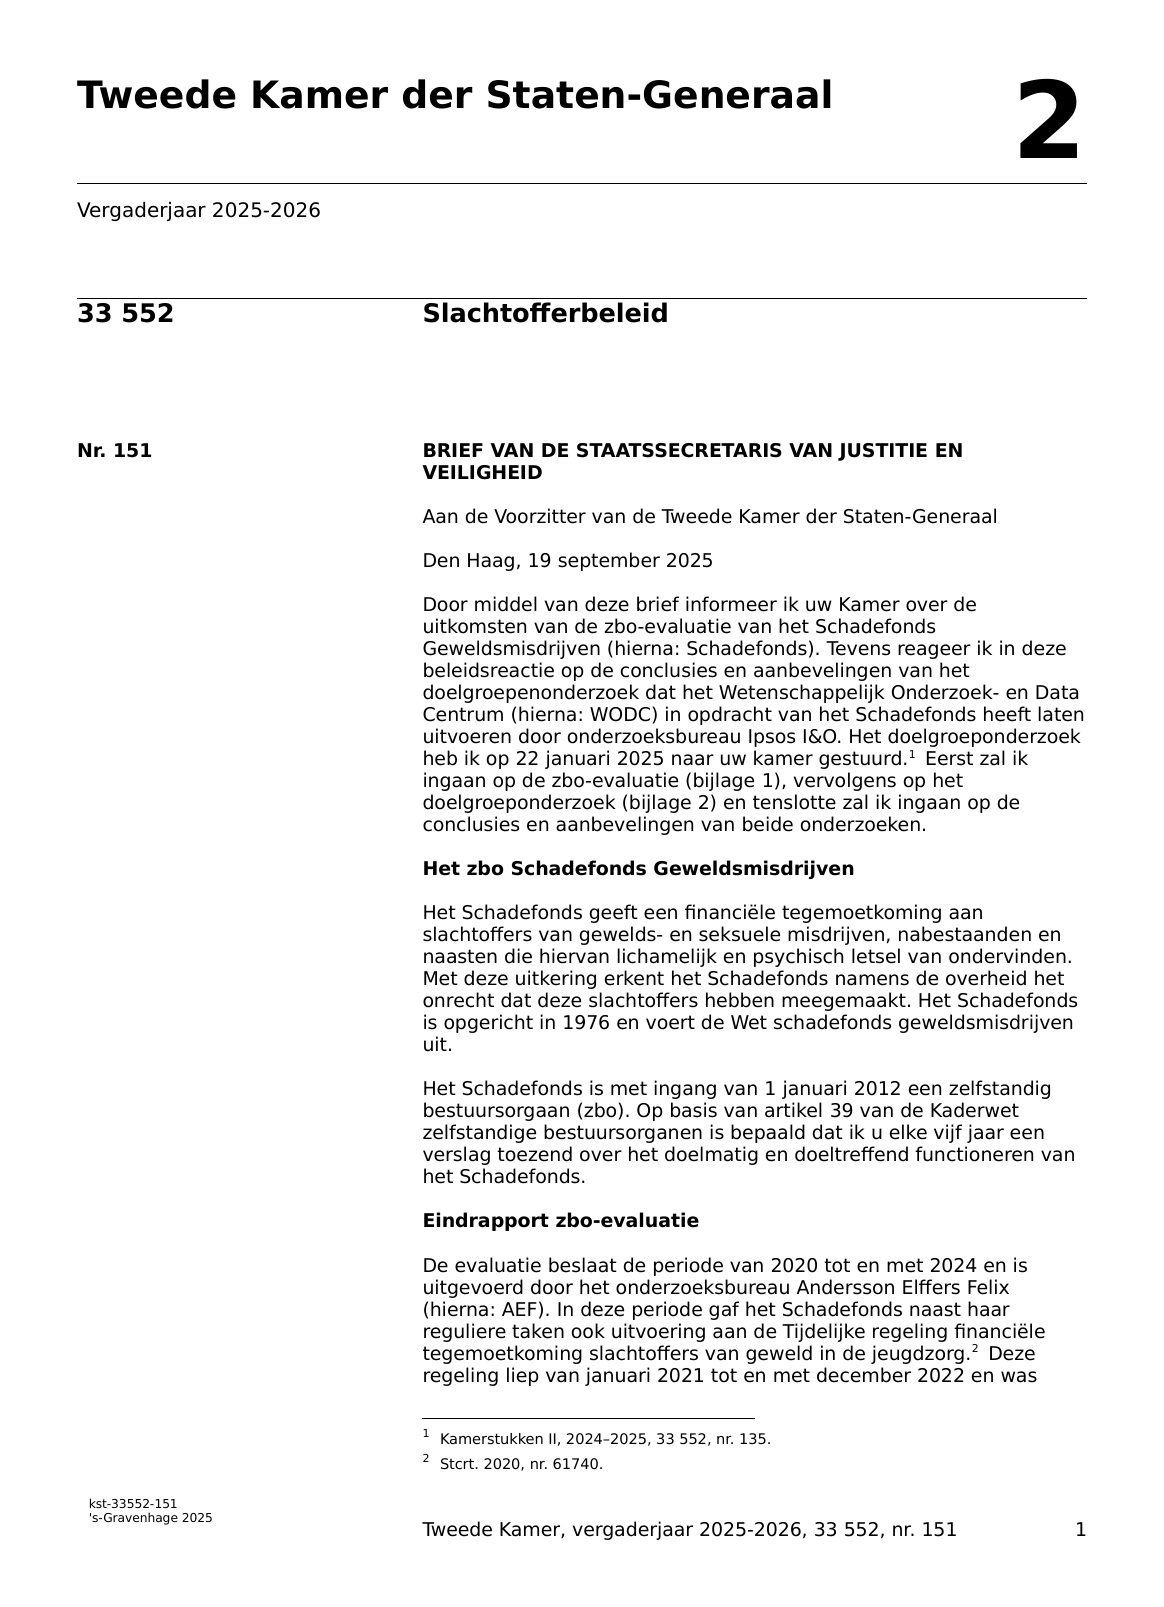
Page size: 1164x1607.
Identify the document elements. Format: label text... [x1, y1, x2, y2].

table_cell Vergaderjaar 2025-2026 [77, 184, 1087, 298]
text Aan de Voorzitter van de Tweede Kamer der Staten-Generaal [422, 506, 1087, 528]
subtitle Nr. 151 BRIEF VAN DE STAATSSECRETARIS VAN JUSTITIE EN VEILIGHEID [77, 440, 1087, 484]
text De evaluatie beslaat de periode van 2020 tot en met 2024 en is uitgevoerd door het onderzoeksbureau Andersson Elffers Felix (hierna: AEF). In deze periode gaf het Schadefonds naast haar reguliere taken ook uitvoering aan de Tijdelijke regeling financiële tegemoetkoming slachtoffers van geweld in de jeugdzorg. Deze regeling liep van januari 2021 tot en met december 2022 en was [422, 1254, 1087, 1386]
text Het Schadefonds geeft een financiële tegemoetkoming aan slachtoffers van gewelds- en seksuele misdrijven, nabestaanden en naasten die hiervan lichamelijk en psychisch letsel van ondervinden. Met deze uitkering erkent het Schadefonds namens de overheid het onrecht dat deze slachtoffers hebben meegemaakt. Het Schadefonds is opgericht in 1976 en voert de Wet schadefonds geweldsmisdrijven uit. [422, 902, 1087, 1056]
subtitle Het zbo Schadefonds Geweldsmisdrijven [422, 858, 1087, 880]
text 's-Gravenhage 2025 [88, 1511, 323, 1525]
text Den Haag, 19 september 2025 [422, 550, 1087, 572]
subtitle Eindrapport zbo-evaluatie [422, 1210, 1087, 1232]
text Door middel van deze brief informeer ik uw Kamer over de uitkomsten van de zbo-evaluatie van het Schadefonds Geweldsmisdrijven (hierna: Schadefonds). Tevens reageer ik in deze beleidsreactie op de conclusies en aanbevelingen van het doelgroepenonderzoek dat het Wetenschappelijk Onderzoek- en Data Centrum (hierna: WODC) in opdracht van het Schadefonds heeft laten uitvoeren door onderzoeksbureau Ipsos I&O. Het doelgroeponderzoek heb ik op 22 januari 2025 naar uw kamer gestuurd. Eerst zal ik ingaan op de zbo-evaluatie (bijlage 1), vervolgens op het doelgroeponderzoek (bijlage 2) en tenslotte zal ik ingaan op de conclusies en aanbevelingen van beide onderzoeken. [422, 594, 1087, 836]
table_header Tweede Kamer der Staten-Generaal [77, 59, 886, 183]
text kst-33552-151 [88, 1497, 323, 1511]
text Het Schadefonds is met ingang van 1 januari 2012 een zelfstandig bestuursorgaan (zbo). Op basis van artikel 39 van de Kaderwet zelfstandige bestuursorganen is bepaald dat ik u elke vijf jaar een verslag toezend over het doelmatig en doeltreffend functioneren van het Schadefonds. [422, 1078, 1087, 1188]
text Stcrt. 2020, nr. 61740. [422, 1452, 1087, 1474]
table_header 2 [886, 59, 1087, 183]
subtitle 33 552 Slachtofferbeleid [77, 299, 1087, 329]
text Kamerstukken II, 2024–2025, 33 552, nr. 135. [422, 1427, 1087, 1449]
